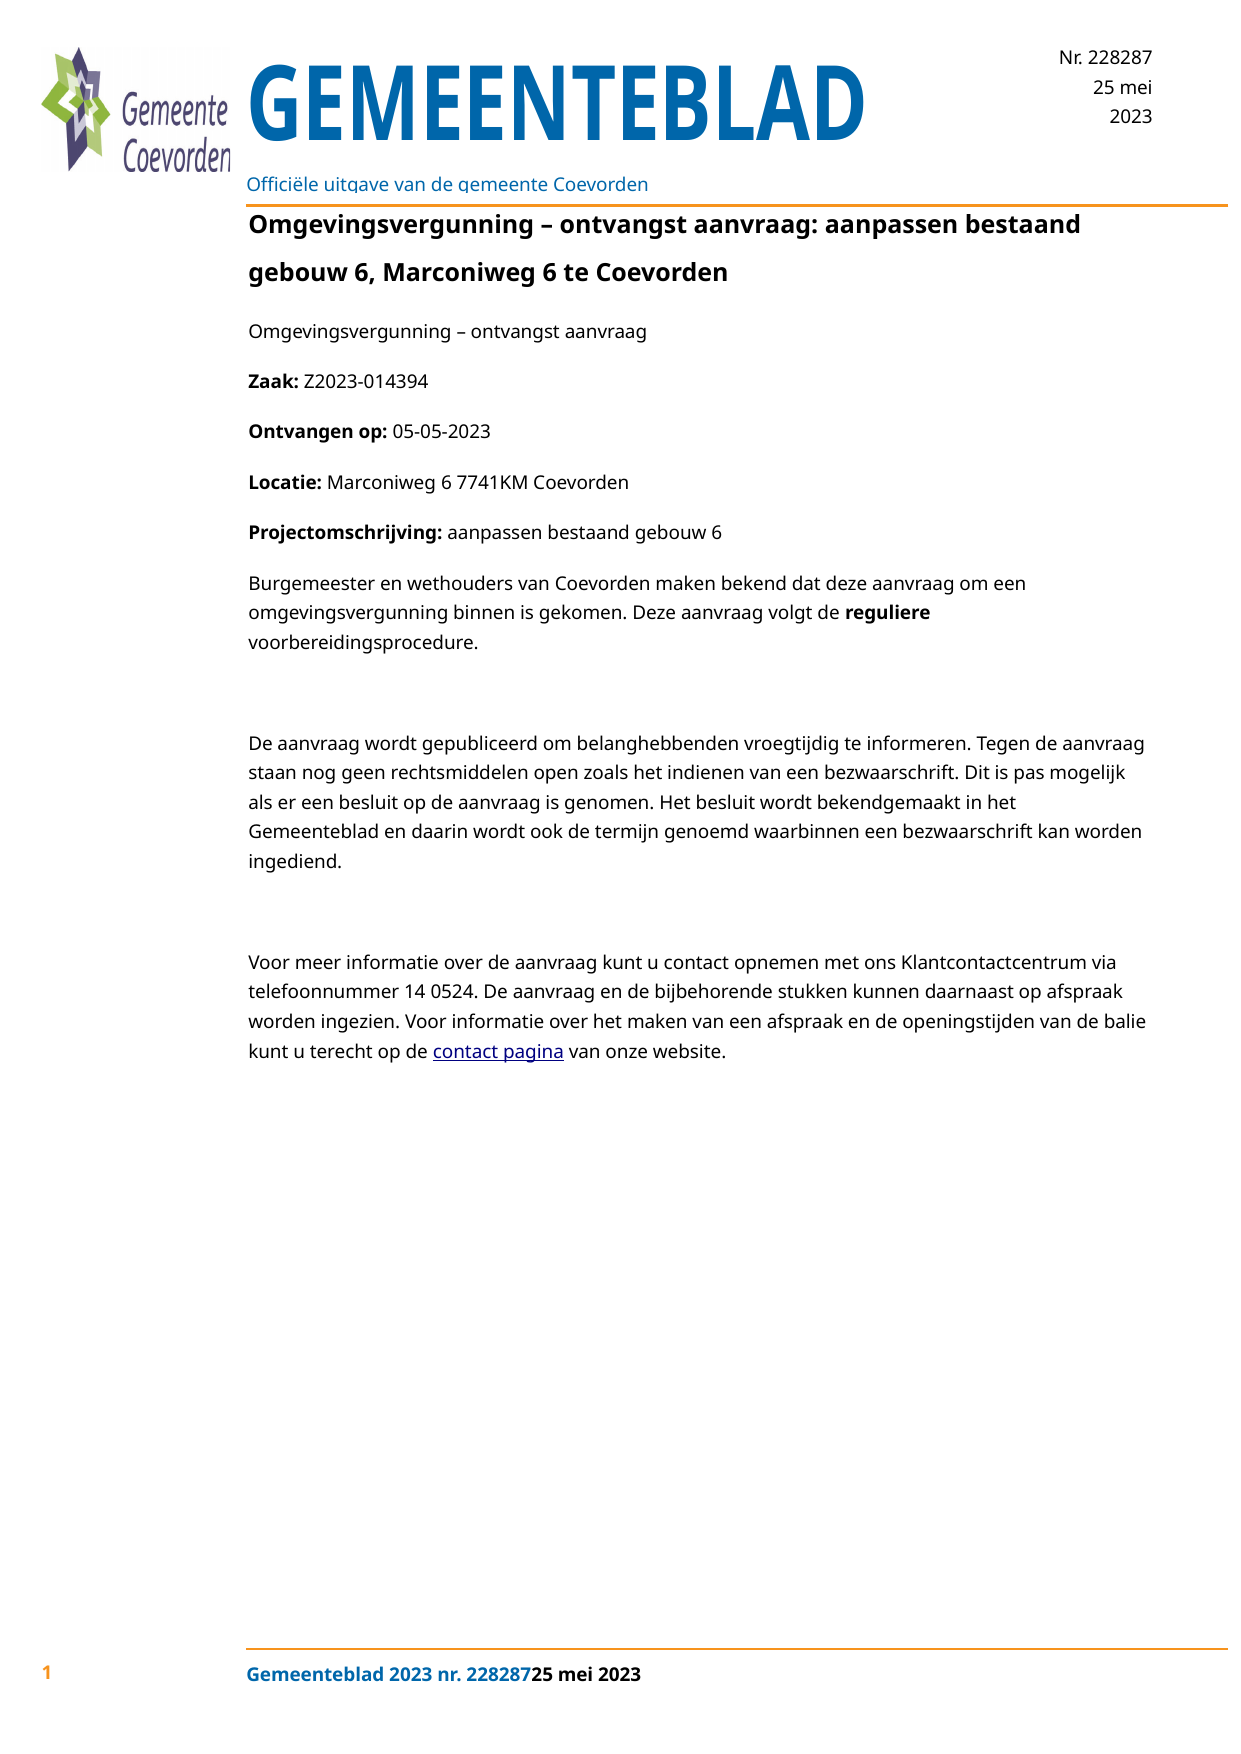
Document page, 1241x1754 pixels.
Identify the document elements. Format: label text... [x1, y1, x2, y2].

text Burgemeester en wethouders van Coevorden maken bekend dat deze aanvraag om een omgevingsvergunning binnen is gekomen. Deze aanvraag volgt de reguliere voorbereidingsprocedure. [248, 570, 1152, 655]
text De aanvraag wordt gepubliceerd om belanghebbenden vroegtijdig te informeren. Tegen de aanvraag staan nog geen rechtsmiddelen open zoals het indienen van een bezwaarschrift. Dit is pas mogelijk als er een besluit op de aanvraag is genomen. Het besluit wordt bekendgemaakt in het Gemeenteblad en daarin wordt ook de termijn genoemd waarbinnen een bezwaarschrift kan worden ingediend. [248, 730, 1152, 874]
text Zaak: Z2023-014394 [248, 368, 1152, 394]
text Projectomschrijving: aanpassen bestaand gebouw 6 [248, 519, 1152, 545]
text Voor meer informatie over de aanvraag kunt u contact opnemen met ons Klantcontactcentrum via telefoonnummer 14 0524. De aanvraag en de bijbehorende stukken kunnen daarnaast op afspraak worden ingezien. Voor informatie over het maken van een afspraak en de openingstijden van de balie kunt u terecht op de contact pagina van onze website. [248, 949, 1152, 1064]
text Omgevingsvergunning – ontvangst aanvraag [248, 318, 1152, 344]
text Omgevingsvergunning – ontvangst aanvraag: aanpassen bestaand gebouw 6, Marconiweg 6 te Coevorden [248, 207, 1152, 288]
text Ontvangen op: 05-05-2023 [248, 419, 1152, 444]
picture [41, 47, 231, 172]
text Locatie: Marconiweg 6 7741KM Coevorden [248, 469, 1152, 495]
